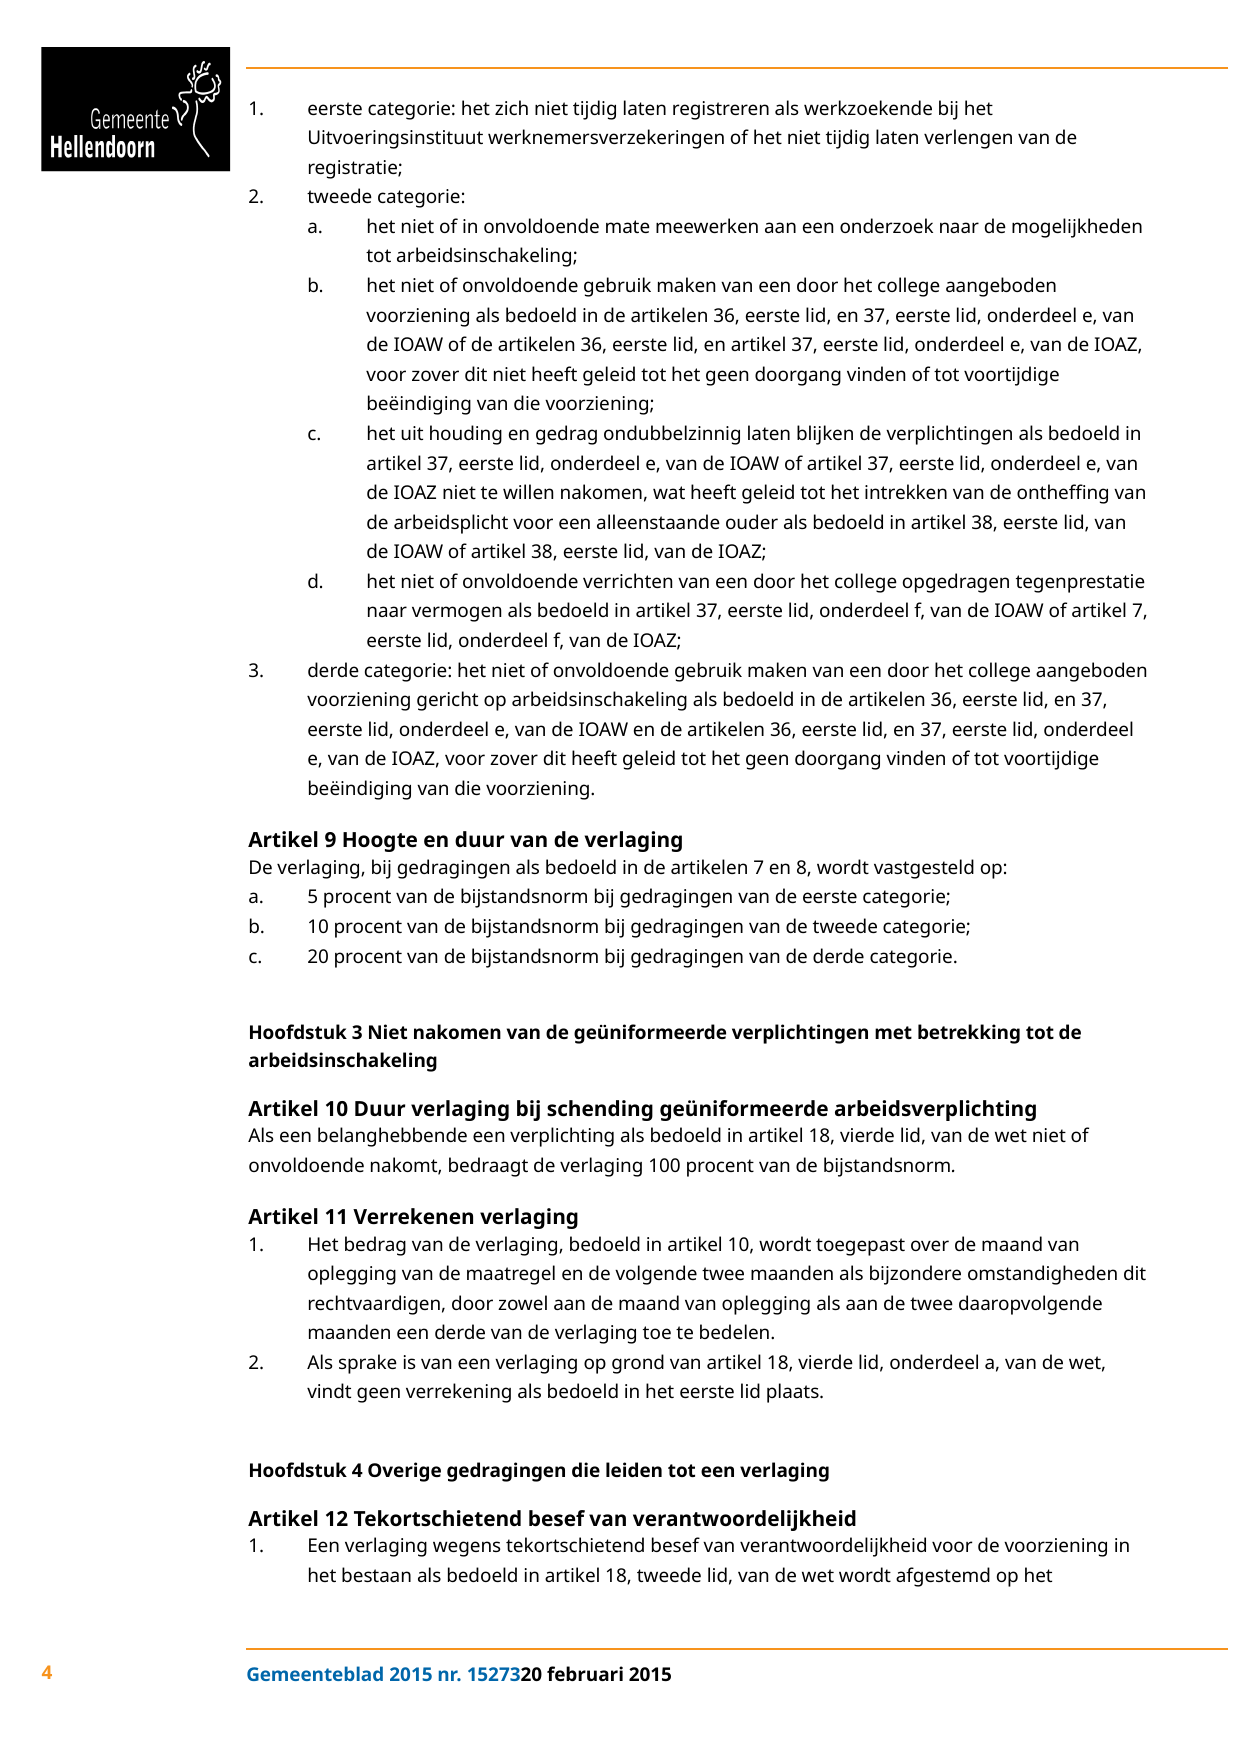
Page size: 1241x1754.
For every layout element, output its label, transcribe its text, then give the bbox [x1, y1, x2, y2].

list het niet of in onvoldoende mate meewerken aan een onderzoek naar de mogelijkheden tot arbeidsinschakeling; [307, 213, 1152, 268]
text Artikel 11 Verrekenen verlaging [248, 1202, 1152, 1231]
text Artikel 9 Hoogte en duur van de verlaging [248, 826, 1152, 854]
text Hoofdstuk 4 Overige gedragingen die leiden tot een verlaging [248, 1455, 1152, 1483]
text Hoofdstuk 3 Niet nakomen van de geüniformeerde verplichtingen met betrekking tot de arbeidsinschakeling [248, 1019, 1152, 1073]
list eerste categorie: het zich niet tijdig laten registreren als werkzoekende bij het Uitvoeringsinstituut werknemersverzekeringen of het niet tijdig laten verlengen van de registratie; [248, 95, 1152, 180]
text Artikel 10 Duur verlaging bij schending geüniformeerde arbeidsverplichting [248, 1094, 1152, 1122]
text De verlaging, bij gedragingen als bedoeld in de artikelen 7 en 8, wordt vastgesteld op: [248, 854, 1152, 880]
picture [41, 47, 231, 172]
list derde categorie: het niet of onvoldoende gebruik maken van een door het college aangeboden voorziening gericht op arbeidsinschakeling als bedoeld in de artikelen 36, eerste lid, en 37, eerste lid, onderdeel e, van de IOAW en de artikelen 36, eerste lid, en 37, eerste lid, onderdeel e, van de IOAZ, voor zover dit heeft geleid tot het geen doorgang vinden of tot voortijdige beëindiging van die voorziening. [248, 657, 1152, 801]
list Als sprake is van een verlaging op grond van artikel 18, vierde lid, onderdeel a, van de wet, vindt geen verrekening als bedoeld in het eerste lid plaats. [248, 1349, 1152, 1404]
list 20 procent van de bijstandsnorm bij gedragingen van de derde categorie. [248, 943, 1152, 968]
list Het bedrag van de verlaging, bedoeld in artikel 10, wordt toegepast over de maand van oplegging van de maatregel en de volgende twee maanden als bijzondere omstandigheden dit rechtvaardigen, door zowel aan de maand van oplegging als aan de twee daaropvolgende maanden een derde van de verlaging toe te bedelen. [248, 1231, 1152, 1345]
list het niet of onvoldoende verrichten van een door het college opgedragen tegenprestatie naar vermogen als bedoeld in artikel 37, eerste lid, onderdeel f, van de IOAW of artikel 7, eerste lid, onderdeel f, van de IOAZ; [307, 568, 1152, 653]
list tweede categorie: [248, 183, 1152, 209]
list Een verlaging wegens tekortschietend besef van verantwoordelijkheid voor de voorziening in het bestaan als bedoeld in artikel 18, tweede lid, van de wet wordt afgestemd op het [248, 1533, 1152, 1588]
list het niet of onvoldoende gebruik maken van een door het college aangeboden voorziening als bedoeld in de artikelen 36, eerste lid, en 37, eerste lid, onderdeel e, van de IOAW of de artikelen 36, eerste lid, en artikel 37, eerste lid, onderdeel e, van de IOAZ, voor zover dit niet heeft geleid tot het geen doorgang vinden of tot voortijdige beëindiging van die voorziening; [307, 272, 1152, 416]
list 10 procent van de bijstandsnorm bij gedragingen van de tweede categorie; [248, 913, 1152, 939]
list het uit houding en gedrag ondubbelzinnig laten blijken de verplichtingen als bedoeld in artikel 37, eerste lid, onderdeel e, van de IOAW of artikel 37, eerste lid, onderdeel e, van de IOAZ niet te willen nakomen, wat heeft geleid tot het intrekken van de ontheffing van de arbeidsplicht voor een alleenstaande ouder als bedoeld in artikel 38, eerste lid, van de IOAW of artikel 38, eerste lid, van de IOAZ; [307, 420, 1152, 564]
text Als een belanghebbende een verplichting als bedoeld in artikel 18, vierde lid, van de wet niet of onvoldoende nakomt, bedraagt de verlaging 100 procent van de bijstandsnorm. [248, 1122, 1152, 1178]
list 5 procent van de bijstandsnorm bij gedragingen van de eerste categorie; [248, 884, 1152, 909]
text Artikel 12 Tekortschietend besef van verantwoordelijkheid [248, 1504, 1152, 1533]
